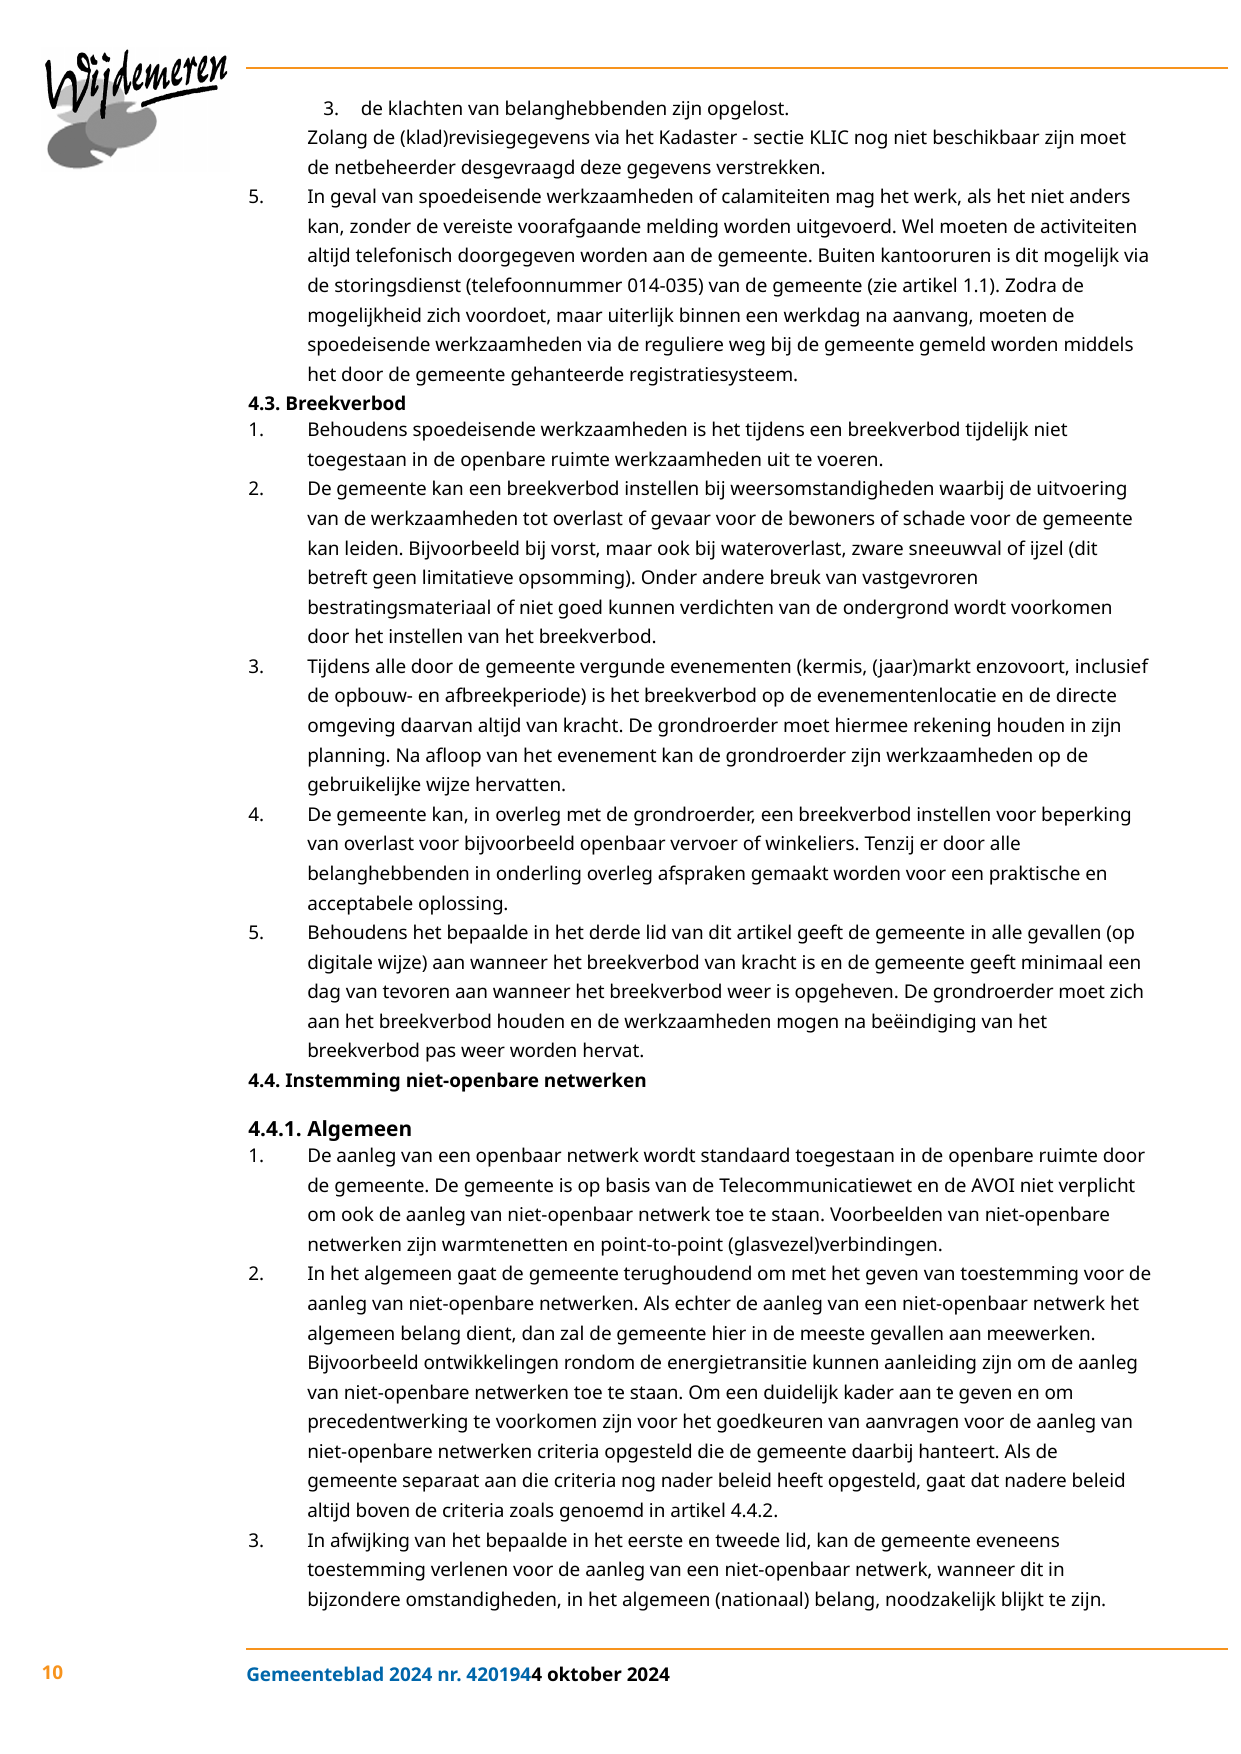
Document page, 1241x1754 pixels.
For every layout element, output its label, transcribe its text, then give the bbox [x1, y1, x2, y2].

list Behoudens spoedeisende werkzaamheden is het tijdens een breekverbod tijdelijk niet toegestaan in de openbare ruimte werkzaamheden uit te voeren. [248, 416, 1152, 472]
list In geval van spoedeisende werkzaamheden of calamiteiten mag het werk, als het niet anders kan, zonder de vereiste voorafgaande melding worden uitgevoerd. Wel moeten de activiteiten altijd telefonisch doorgegeven worden aan de gemeente. Buiten kantooruren is dit mogelijk via de storingsdienst (telefoonnummer 014-035) van de gemeente (zie artikel 1.1). Zodra de mogelijkheid zich voordoet, maar uiterlijk binnen een werkdag na aanvang, moeten de spoedeisende werkzaamheden via de reguliere weg bij de gemeente gemeld worden middels het door de gemeente gehanteerde registratiesysteem. [248, 183, 1152, 387]
picture [41, 47, 231, 172]
list De gemeente kan, in overleg met de grondroerder, een breekverbod instellen voor beperking van overlast voor bijvoorbeeld openbaar vervoer of winkeliers. Tenzij er door alle belanghebbenden in onderling overleg afspraken gemaakt worden voor een praktische en acceptabele oplossing. [248, 801, 1152, 915]
list De gemeente kan een breekverbod instellen bij weersomstandigheden waarbij de uitvoering van de werkzaamheden tot overlast of gevaar voor de bewoners of schade voor de gemeente kan leiden. Bijvoorbeeld bij vorst, maar ook bij wateroverlast, zware sneeuwval of ijzel (dit betreft geen limitatieve opsomming). Onder andere breuk van vastgevroren bestratingsmateriaal of niet goed kunnen verdichten van de ondergrond wordt voorkomen door het instellen van het breekverbod. [248, 476, 1152, 649]
text 4.3. Breekverbod [248, 391, 1152, 416]
list De aanleg van een openbaar netwerk wordt standaard toegestaan in de openbare ruimte door de gemeente. De gemeente is op basis van de Telecommunicatiewet en de AVOI niet verplicht om ook de aanleg van niet-openbaar netwerk toe te staan. Voorbeelden van niet-openbare netwerken zijn warmtenetten en point-to-point (glasvezel)verbindingen. [248, 1142, 1152, 1257]
list Zolang de (klad)revisiegegevens via het Kadaster - sectie KLIC nog niet beschikbaar zijn moet de netbeheerder desgevraagd deze gegevens verstrekken. [248, 124, 1152, 180]
list Tijdens alle door de gemeente vergunde evenementen (kermis, (jaar)markt enzovoort, inclusief de opbouw- en afbreekperiode) is het breekverbod op de evenementenlocatie en de directe omgeving daarvan altijd van kracht. De grondroerder moet hiermee rekening houden in zijn planning. Na afloop van het evenement kan de grondroerder zijn werkzaamheden op de gebruikelijke wijze hervatten. [248, 653, 1152, 797]
text 4.4.1. Algemeen [248, 1114, 1152, 1142]
list Behoudens het bepaalde in het derde lid van dit artikel geeft de gemeente in alle gevallen (op digitale wijze) aan wanneer het breekverbod van kracht is en de gemeente geeft minimaal een dag van tevoren aan wanneer het breekverbod weer is opgeheven. De grondroerder moet zich aan het breekverbod houden en de werkzaamheden mogen na beëindiging van het breekverbod pas weer worden hervat. [248, 919, 1152, 1063]
list In afwijking van het bepaalde in het eerste en tweede lid, kan de gemeente eveneens toestemming verlenen voor de aanleg van een niet-openbaar netwerk, wanneer dit in bijzondere omstandigheden, in het algemeen (nationaal) belang, noodzakelijk blijkt te zijn. [248, 1527, 1152, 1612]
list In het algemeen gaat de gemeente terughoudend om met het geven van toestemming voor de aanleg van niet-openbare netwerken. Als echter de aanleg van een niet-openbaar netwerk het algemeen belang dient, dan zal de gemeente hier in de meeste gevallen aan meewerken. Bijvoorbeeld ontwikkelingen rondom de energietransitie kunnen aanleiding zijn om de aanleg van niet-openbare netwerken toe te staan. Om een duidelijk kader aan te geven en om precedentwerking te voorkomen zijn voor het goedkeuren van aanvragen voor de aanleg van niet-openbare netwerken criteria opgesteld die de gemeente daarbij hanteert. Als de gemeente separaat aan die criteria nog nader beleid heeft opgesteld, gaat dat nadere beleid altijd boven de criteria zoals genoemd in artikel 4.4.2. [248, 1261, 1152, 1523]
text 4.4. Instemming niet-openbare netwerken [248, 1067, 1152, 1093]
list de klachten van belanghebbenden zijn opgelost. [323, 95, 1152, 121]
